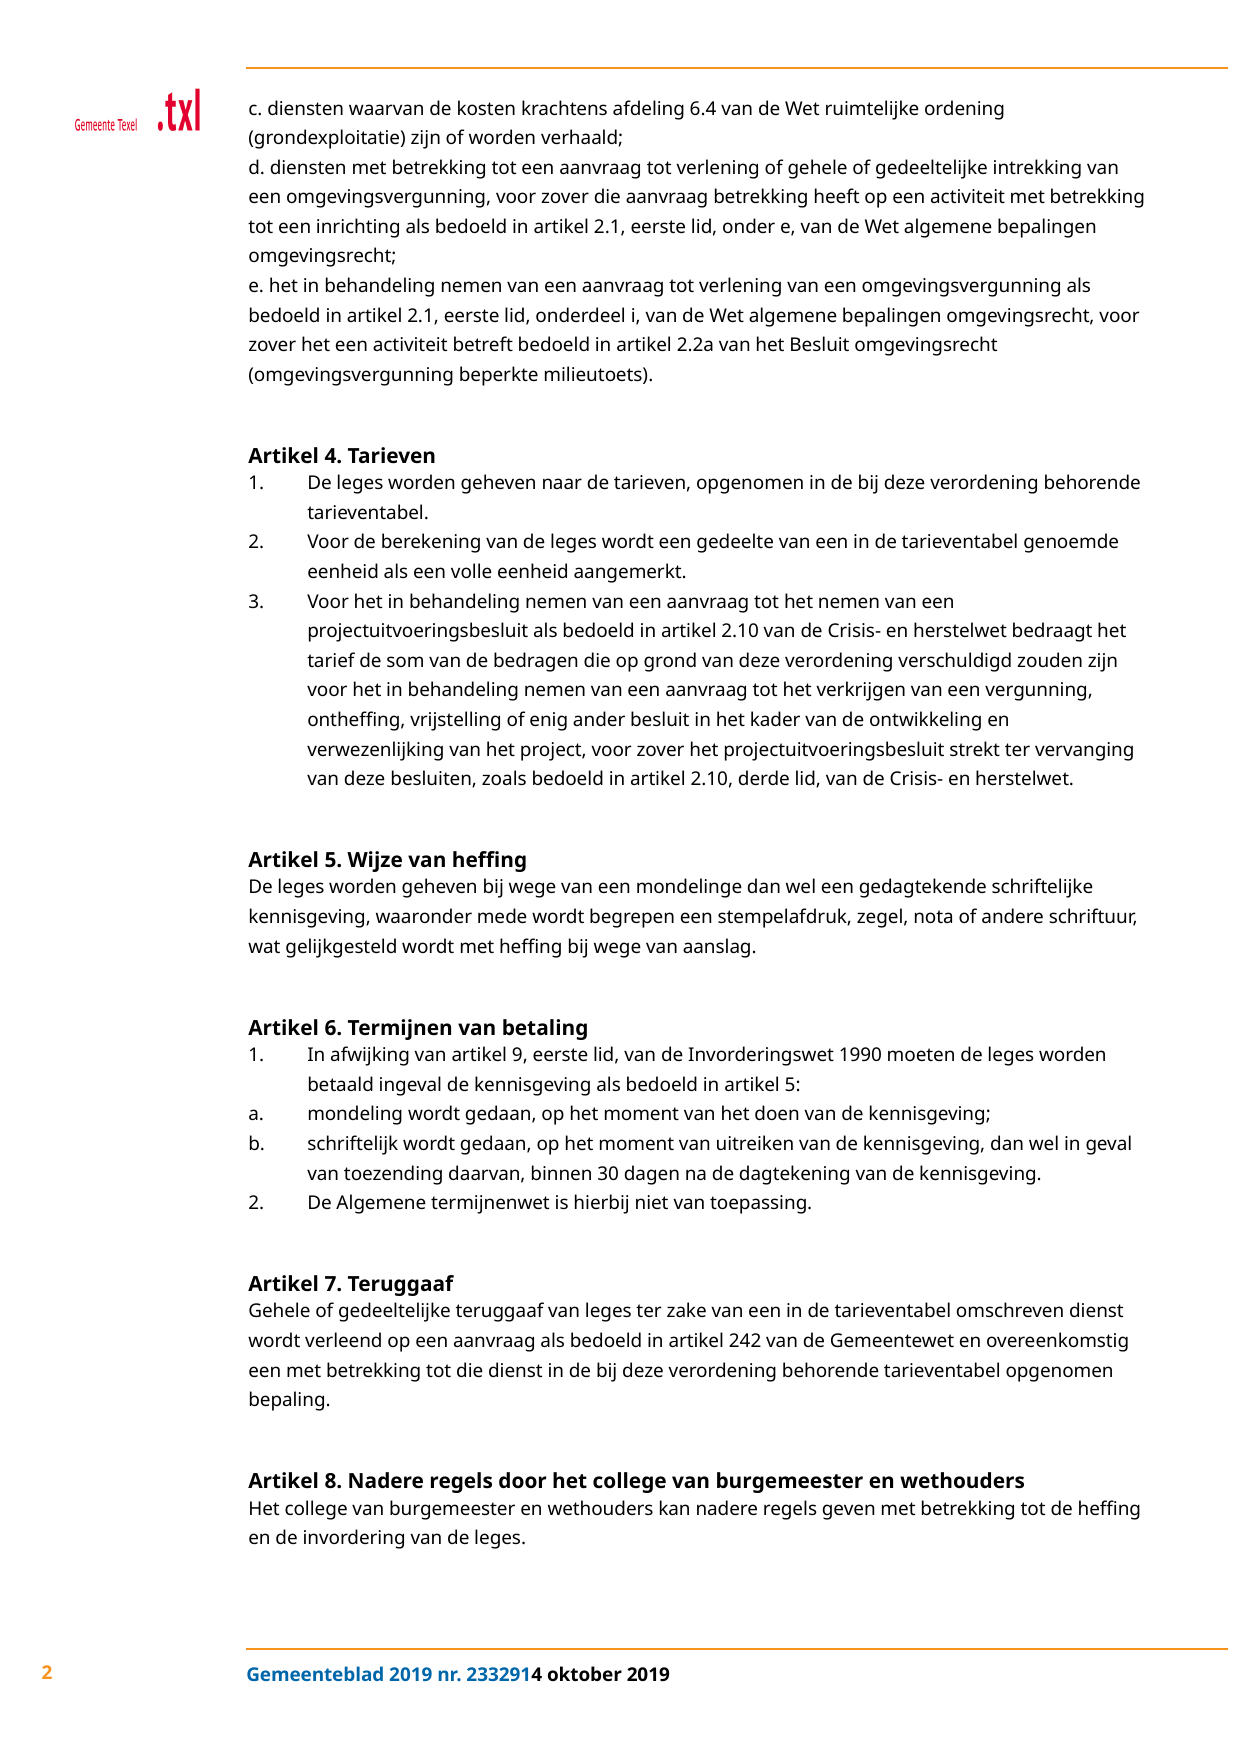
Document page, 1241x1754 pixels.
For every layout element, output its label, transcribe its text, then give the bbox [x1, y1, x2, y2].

list Voor het in behandeling nemen van een aanvraag tot het nemen van een projectuitvoeringsbesluit als bedoeld in artikel 2.10 van de Crisis- en herstelwet bedraagt het tarief de som van de bedragen die op grond van deze verordening verschuldigd zouden zijn voor het in behandeling nemen van een aanvraag tot het verkrijgen van een vergunning, ontheffing, vrijstelling of enig ander besluit in het kader van de ontwikkeling en verwezenlijking van het project, voor zover het projectuitvoeringsbesluit strekt ter vervanging van deze besluiten, zoals bedoeld in artikel 2.10, derde lid, van de Crisis- en herstelwet. [248, 588, 1152, 791]
text d. diensten met betrekking tot een aanvraag tot verlening of gehele of gedeeltelijke intrekking van een omgevingsvergunning, voor zover die aanvraag betrekking heeft op een activiteit met betrekking tot een inrichting als bedoeld in artikel 2.1, eerste lid, onder e, van de Wet algemene bepalingen omgevingsrecht; [248, 154, 1152, 268]
text Gehele of gedeeltelijke teruggaaf van leges ter zake van een in de tarieventabel omschreven dienst wordt verleend op een aanvraag als bedoeld in artikel 242 van de Gemeentewet en overeenkomstig een met betrekking tot die dienst in de bij deze verordening behorende tarieventabel opgenomen bepaling. [248, 1298, 1152, 1412]
text e. het in behandeling nemen van een aanvraag tot verlening van een omgevingsvergunning als bedoeld in artikel 2.1, eerste lid, onderdeel i, van de Wet algemene bepalingen omgevingsrecht, voor zover het een activiteit betreft bedoeld in artikel 2.2a van het Besluit omgevingsrecht (omgevingsvergunning beperkte milieutoets). [248, 272, 1152, 387]
list In afwijking van artikel 9, eerste lid, van de Invorderingswet 1990 moeten de leges worden betaald ingeval de kennisgeving als bedoeld in artikel 5: [248, 1041, 1152, 1097]
text De leges worden geheven bij wege van een mondelinge dan wel een gedagtekende schriftelijke kennisgeving, waaronder mede wordt begrepen een stempelafdruk, zegel, nota of andere schriftuur, wat gelijkgesteld wordt met heffing bij wege van aanslag. [248, 874, 1152, 959]
text Artikel 4. Tarieven [248, 441, 1152, 469]
text Artikel 6. Termijnen van betaling [248, 1013, 1152, 1041]
list De Algemene termijnenwet is hierbij niet van toepassing. [248, 1189, 1152, 1215]
list Voor de berekening van de leges wordt een gedeelte van een in de tarieventabel genoemde eenheid als een volle eenheid aangemerkt. [248, 529, 1152, 584]
list De leges worden geheven naar de tarieven, opgenomen in de bij deze verordening behorende tarieventabel. [248, 469, 1152, 525]
text Artikel 7. Teruggaaf [248, 1269, 1152, 1298]
text Artikel 8. Nadere regels door het college van burgemeester en wethouders [248, 1466, 1152, 1495]
text Het college van burgemeester en wethouders kan nadere regels geven met betrekking tot de heffing en de invordering van de leges. [248, 1495, 1152, 1550]
picture [41, 47, 231, 172]
text c. diensten waarvan de kosten krachtens afdeling 6.4 van de Wet ruimtelijke ordening (grondexploitatie) zijn of worden verhaald; [248, 95, 1152, 150]
text Artikel 5. Wijze van heffing [248, 845, 1152, 874]
list schriftelijk wordt gedaan, op het moment van uitreiken van de kennisgeving, dan wel in geval van toezending daarvan, binnen 30 dagen na de dagtekening van de kennisgeving. [248, 1130, 1152, 1185]
list mondeling wordt gedaan, op het moment van het doen van de kennisgeving; [248, 1101, 1152, 1126]
